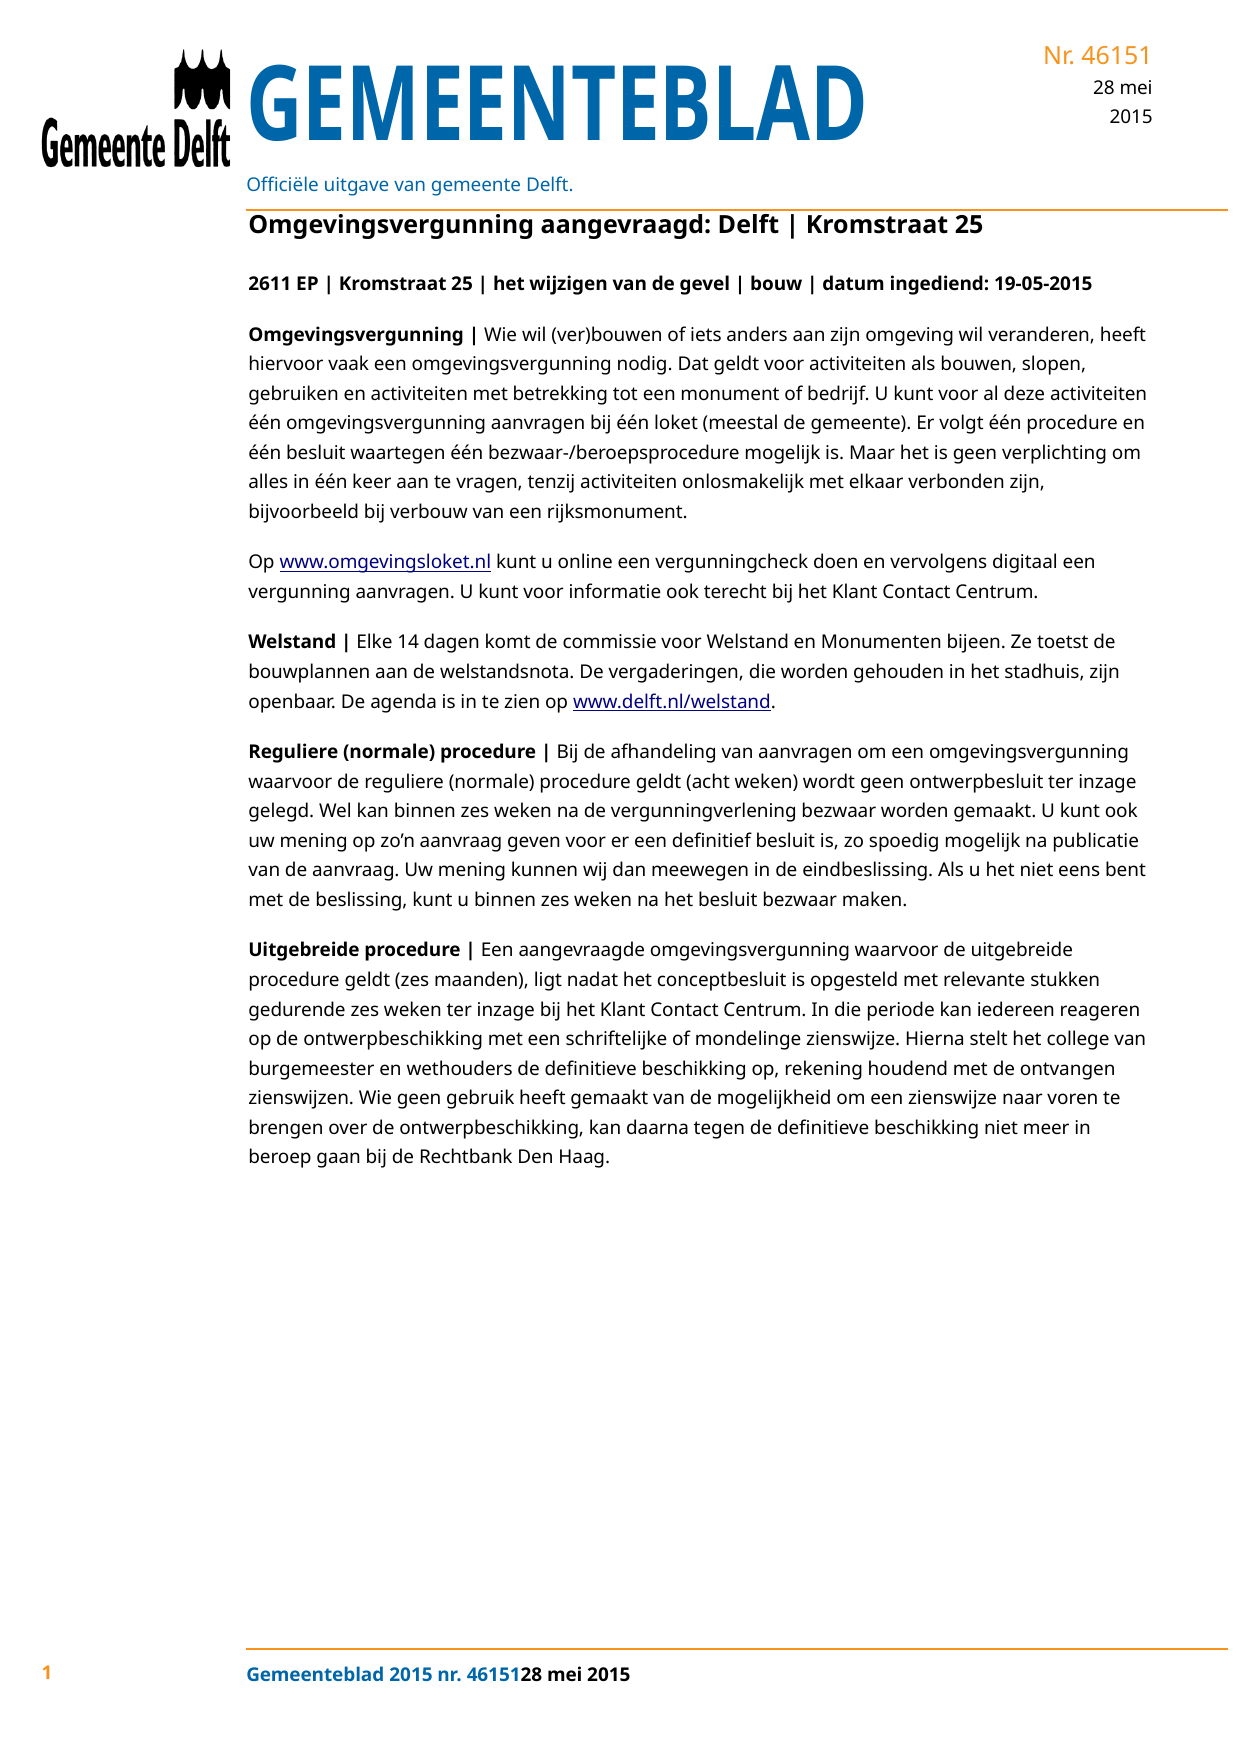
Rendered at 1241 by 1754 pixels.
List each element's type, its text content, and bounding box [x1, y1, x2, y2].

text Reguliere (normale) procedure | Bij de afhandeling van aanvragen om een omgevingsvergunning waarvoor de reguliere (normale) procedure geldt (acht weken) wordt geen ontwerpbesluit ter inzage gelegd. Wel kan binnen zes weken na de vergunningverlening bezwaar worden gemaakt. U kunt ook uw mening op zo’n aanvraag geven voor er een definitief besluit is, zo spoedig mogelijk na publicatie van de aanvraag. Uw mening kunnen wij dan meewegen in de eindbeslissing. Als u het niet eens bent met de beslissing, kunt u binnen zes weken na het besluit bezwaar maken. [248, 738, 1152, 912]
text Omgevingsvergunning | Wie wil (ver)bouwen of iets anders aan zijn omgeving wil veranderen, heeft hiervoor vaak een omgevingsvergunning nodig. Dat geldt voor activiteiten als bouwen, slopen, gebruiken en activiteiten met betrekking tot een monument of bedrijf. U kunt voor al deze activiteiten één omgevingsvergunning aanvragen bij één loket (meestal de gemeente). Er volgt één procedure en één besluit waartegen één bezwaar-/beroepsprocedure mogelijk is. Maar het is geen verplichting om alles in één keer aan te vragen, tenzij activiteiten onlosmakelijk met elkaar verbonden zijn, bijvoorbeeld bij verbouw van een rijksmonument. [248, 321, 1152, 524]
text Welstand | Elke 14 dagen komt de commissie voor Welstand en Monumenten bijeen. Ze toetst de bouwplannen aan de welstandsnota. De vergaderingen, die worden gehouden in het stadhuis, zijn openbaar. De agenda is in te zien op www.delft.nl/welstand. [248, 629, 1152, 713]
text 2611 EP | Kromstraat 25 | het wijzigen van de gevel | bouw | datum ingediend: 19-05-2015 [248, 270, 1152, 296]
text Uitgebreide procedure | Een aangevraagde omgevingsvergunning waarvoor de uitgebreide procedure geldt (zes maanden), ligt nadat het conceptbesluit is opgesteld met relevante stukken gedurende zes weken ter inzage bij het Klant Contact Centrum. In die periode kan iedereen reageren op de ontwerpbeschikking met een schriftelijke of mondelinge zienswijze. Hierna stelt het college van burgemeester en wethouders de definitieve beschikking op, rekening houdend met de ontvangen zienswijzen. Wie geen gebruik heeft gemaakt van de mogelijkheid om een zienswijze naar voren te brengen over de ontwerpbeschikking, kan daarna tegen de definitieve beschikking niet meer in beroep gaan bij de Rechtbank Den Haag. [248, 937, 1152, 1169]
picture [41, 47, 231, 172]
text Omgevingsvergunning aangevraagd: Delft | Kromstraat 25 [248, 211, 1152, 241]
text Op www.omgevingsloket.nl kunt u online een vergunningcheck doen en vervolgens digitaal een vergunning aanvragen. U kunt voor informatie ook terecht bij het Klant Contact Centrum. [248, 549, 1152, 604]
